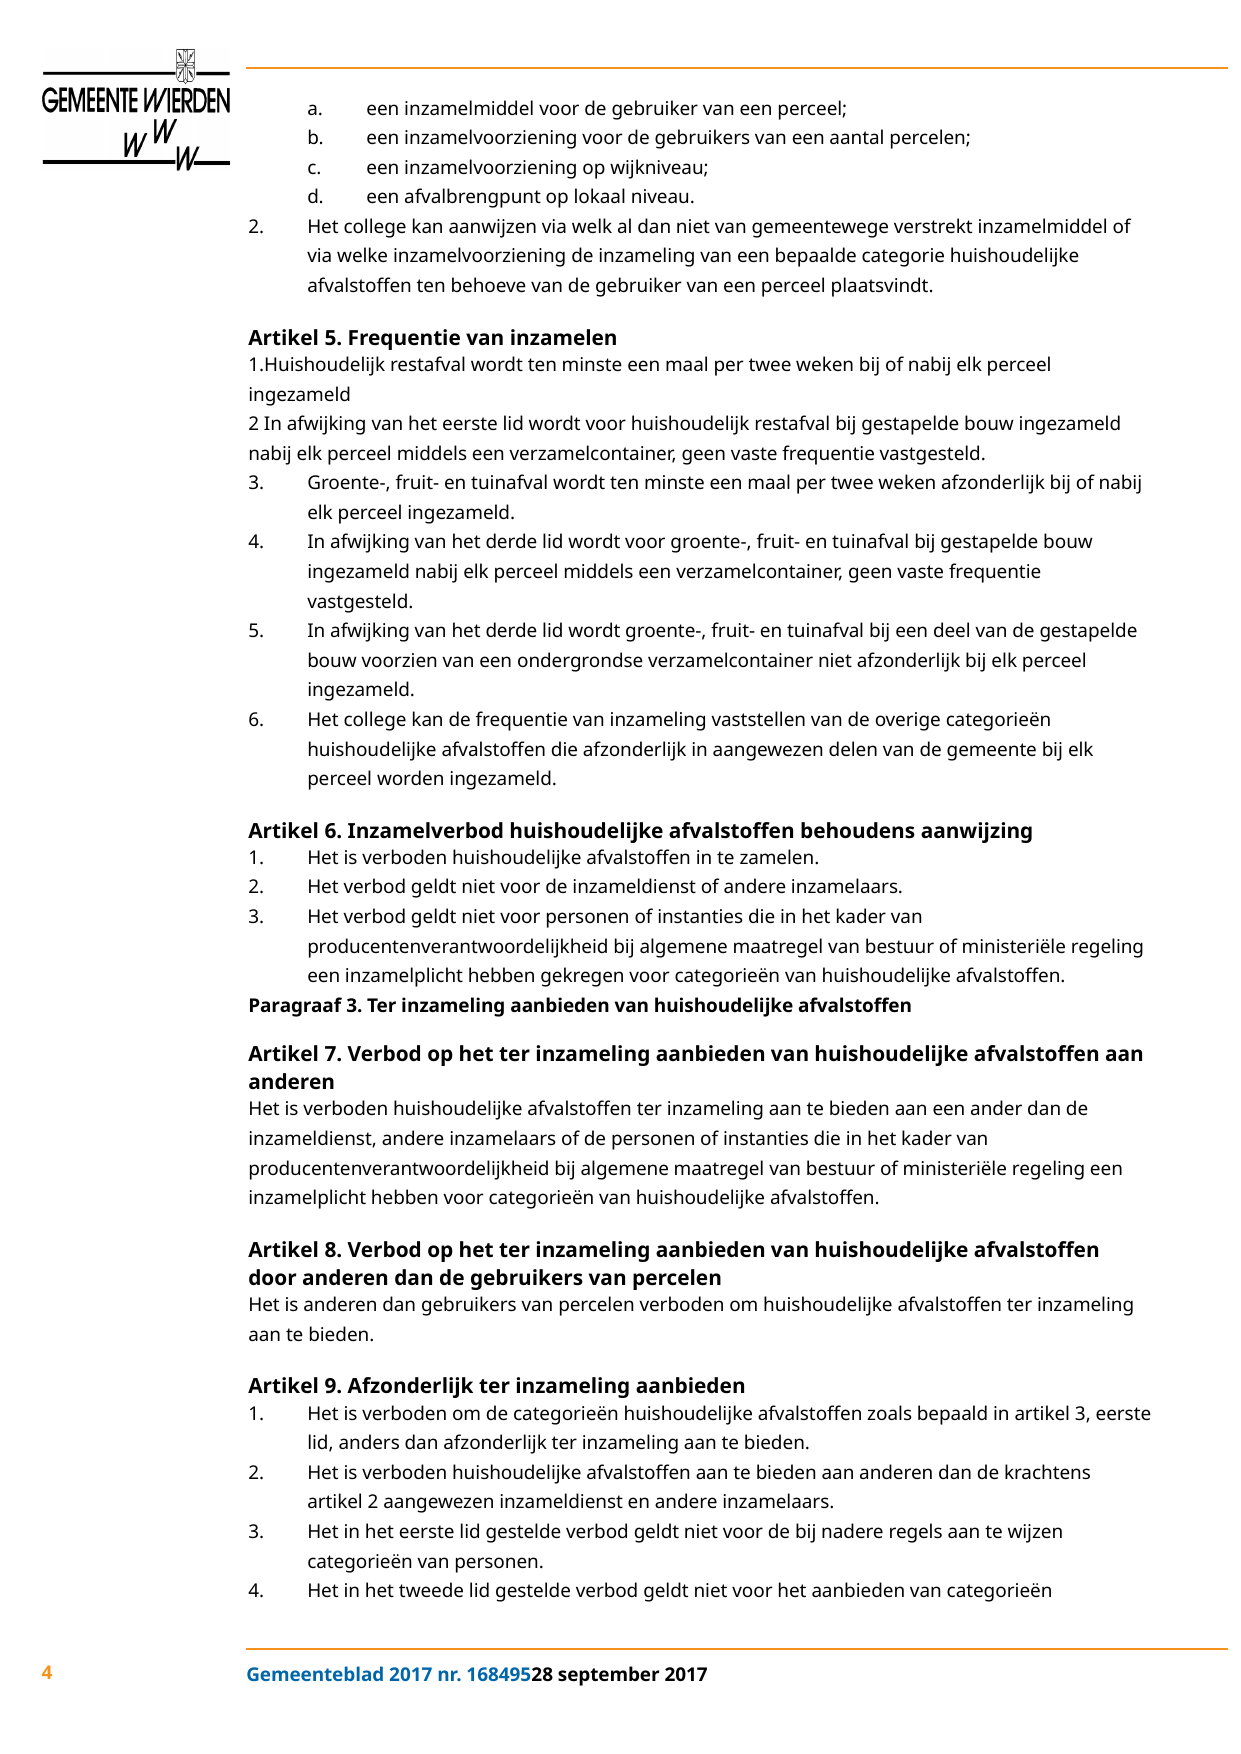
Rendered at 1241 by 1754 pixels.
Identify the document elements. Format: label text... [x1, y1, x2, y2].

list een inzamelmiddel voor de gebruiker van een perceel; [307, 95, 1152, 121]
text Het is verboden huishoudelijke afvalstoffen ter inzameling aan te bieden aan een ander dan de inzameldienst, andere inzamelaars of de personen of instanties die in het kader van producentenverantwoordelijkheid bij algemene maatregel van bestuur of ministeriële regeling een inzamelplicht hebben voor categorieën van huishoudelijke afvalstoffen. [248, 1096, 1152, 1210]
list een inzamelvoorziening voor de gebruikers van een aantal percelen; [307, 124, 1152, 150]
text 1.Huishoudelijk restafval wordt ten minste een maal per twee weken bij of nabij elk perceel ingezameld [248, 351, 1152, 406]
list een inzamelvoorziening op wijkniveau; [307, 154, 1152, 180]
list Het college kan de frequentie van inzameling vaststellen van de overige categorieën huishoudelijke afvalstoffen die afzonderlijk in aangewezen delen van de gemeente bij elk perceel worden ingezameld. [248, 706, 1152, 791]
text Het is anderen dan gebruikers van percelen verboden om huishoudelijke afvalstoffen ter inzameling aan te bieden. [248, 1292, 1152, 1347]
list een afvalbrengpunt op lokaal niveau. [307, 183, 1152, 209]
text Artikel 8. Verbod op het ter inzameling aanbieden van huishoudelijke afvalstoffen door anderen dan de gebruikers van percelen [248, 1235, 1152, 1292]
list In afwijking van het derde lid wordt voor groente-, fruit- en tuinafval bij gestapelde bouw ingezameld nabij elk perceel middels een verzamelcontainer, geen vaste frequentie vastgesteld. [248, 529, 1152, 613]
text 2 In afwijking van het eerste lid wordt voor huishoudelijk restafval bij gestapelde bouw ingezameld nabij elk perceel middels een verzamelcontainer, geen vaste frequentie vastgesteld. [248, 410, 1152, 466]
list Het is verboden huishoudelijke afvalstoffen in te zamelen. [248, 844, 1152, 870]
list Het in het eerste lid gestelde verbod geldt niet voor de bij nadere regels aan te wijzen categorieën van personen. [248, 1518, 1152, 1574]
list In afwijking van het derde lid wordt groente-, fruit- en tuinafval bij een deel van de gestapelde bouw voorzien van een ondergrondse verzamelcontainer niet afzonderlijk bij elk perceel ingezameld. [248, 617, 1152, 702]
list Het in het tweede lid gestelde verbod geldt niet voor het aanbieden van categorieën [248, 1577, 1152, 1603]
text Artikel 7. Verbod op het ter inzameling aanbieden van huishoudelijke afvalstoffen aan anderen [248, 1039, 1152, 1096]
list Het is verboden huishoudelijke afvalstoffen aan te bieden aan anderen dan de krachtens artikel 2 aangewezen inzameldienst en andere inzamelaars. [248, 1459, 1152, 1514]
list Het college kan aanwijzen via welk al dan niet van gemeentewege verstrekt inzamelmiddel of via welke inzamelvoorziening de inzameling van een bepaalde categorie huishoudelijke afvalstoffen ten behoeve van de gebruiker van een perceel plaatsvindt. [248, 213, 1152, 298]
picture [41, 47, 231, 172]
list Het verbod geldt niet voor de inzameldienst of andere inzamelaars. [248, 874, 1152, 899]
text Artikel 9. Afzonderlijk ter inzameling aanbieden [248, 1372, 1152, 1400]
text Artikel 6. Inzamelverbod huishoudelijke afvalstoffen behoudens aanwijzing [248, 816, 1152, 844]
text Artikel 5. Frequentie van inzamelen [248, 323, 1152, 351]
list Het is verboden om de categorieën huishoudelijke afvalstoffen zoals bepaald in artikel 3, eerste lid, anders dan afzonderlijk ter inzameling aan te bieden. [248, 1400, 1152, 1455]
list Het verbod geldt niet voor personen of instanties die in het kader van producentenverantwoordelijkheid bij algemene maatregel van bestuur of ministeriële regeling een inzamelplicht hebben gekregen voor categorieën van huishoudelijke afvalstoffen. [248, 903, 1152, 988]
text Paragraaf 3. Ter inzameling aanbieden van huishoudelijke afvalstoffen [248, 992, 1152, 1018]
list Groente-, fruit- en tuinafval wordt ten minste een maal per twee weken afzonderlijk bij of nabij elk perceel ingezameld. [248, 469, 1152, 525]
